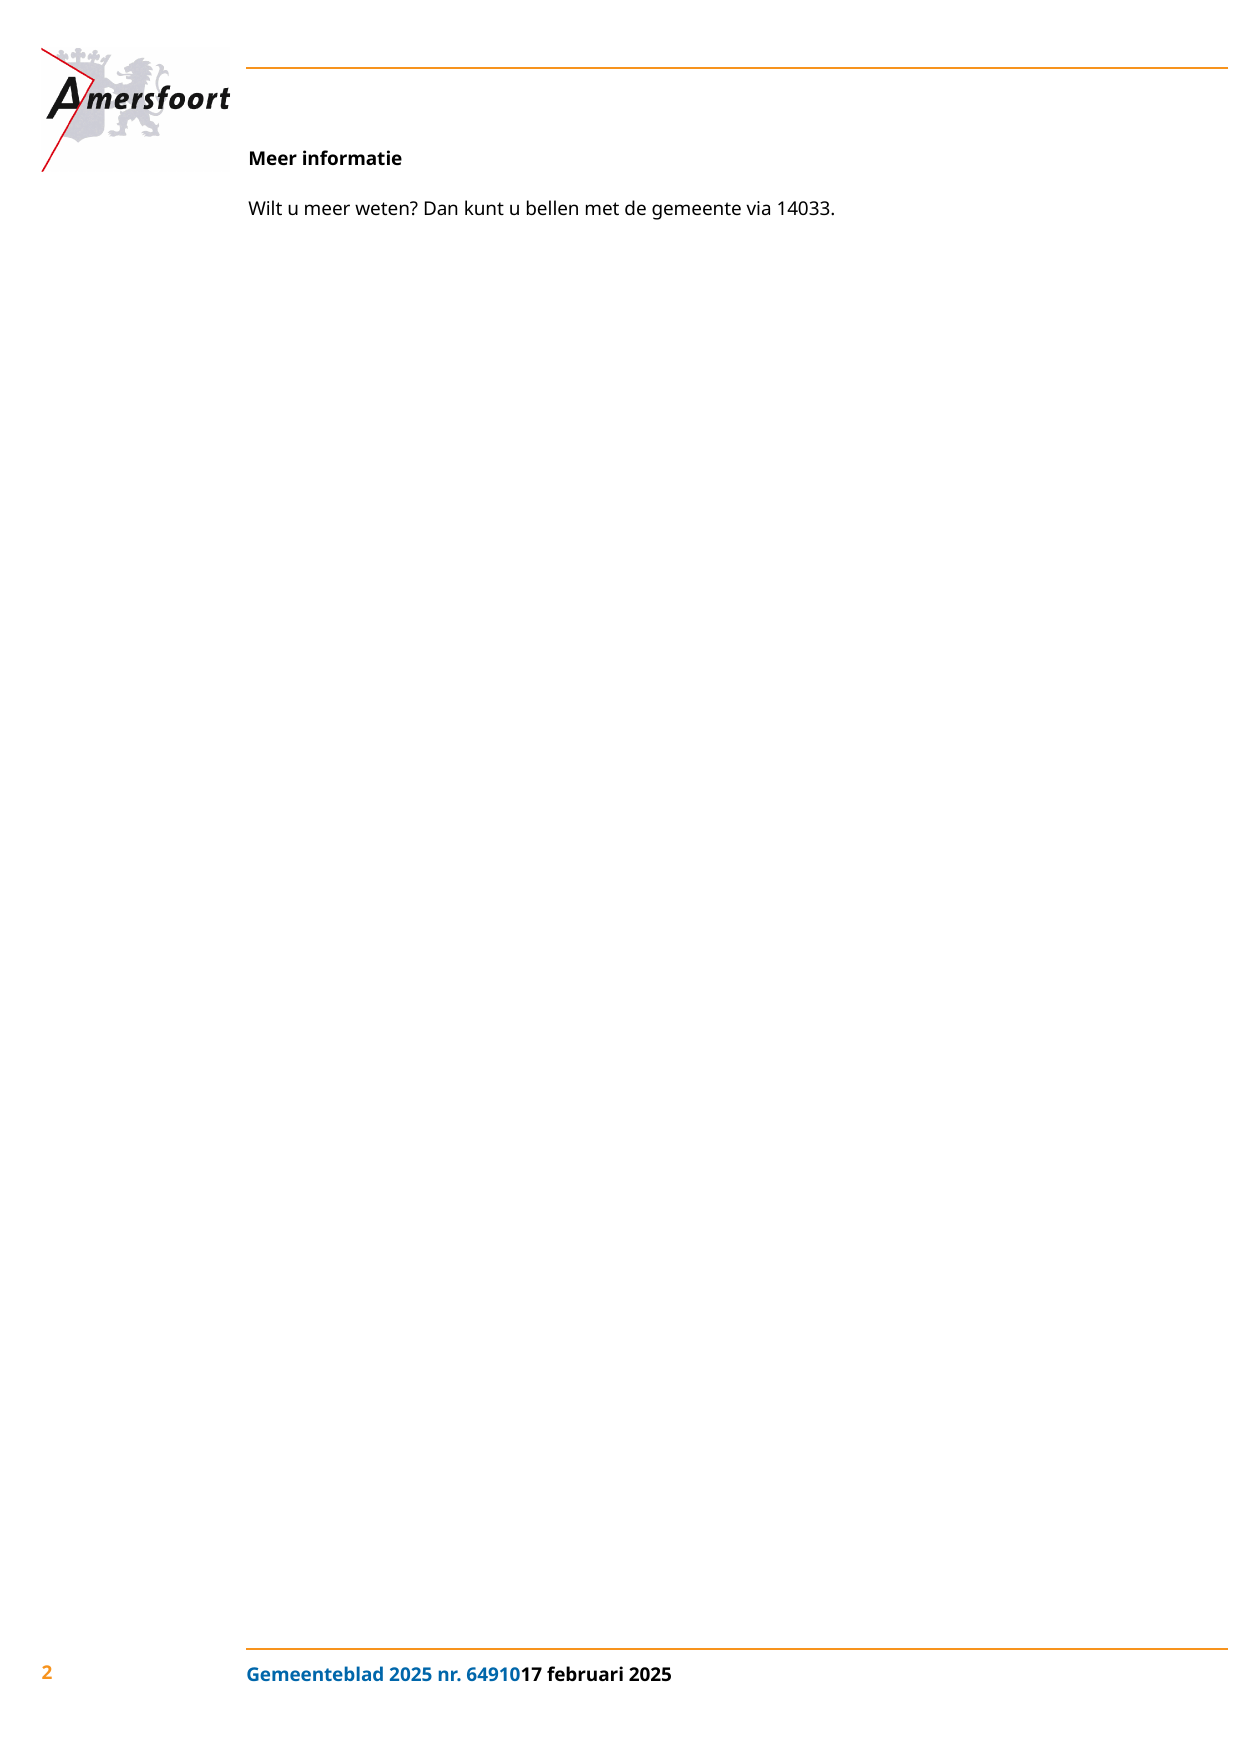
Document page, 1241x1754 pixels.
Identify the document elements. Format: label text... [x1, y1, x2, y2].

text Wilt u meer weten? Dan kunt u bellen met de gemeente via 14033. [248, 196, 1152, 221]
text Meer informatie [248, 145, 1152, 171]
picture [41, 47, 231, 172]
